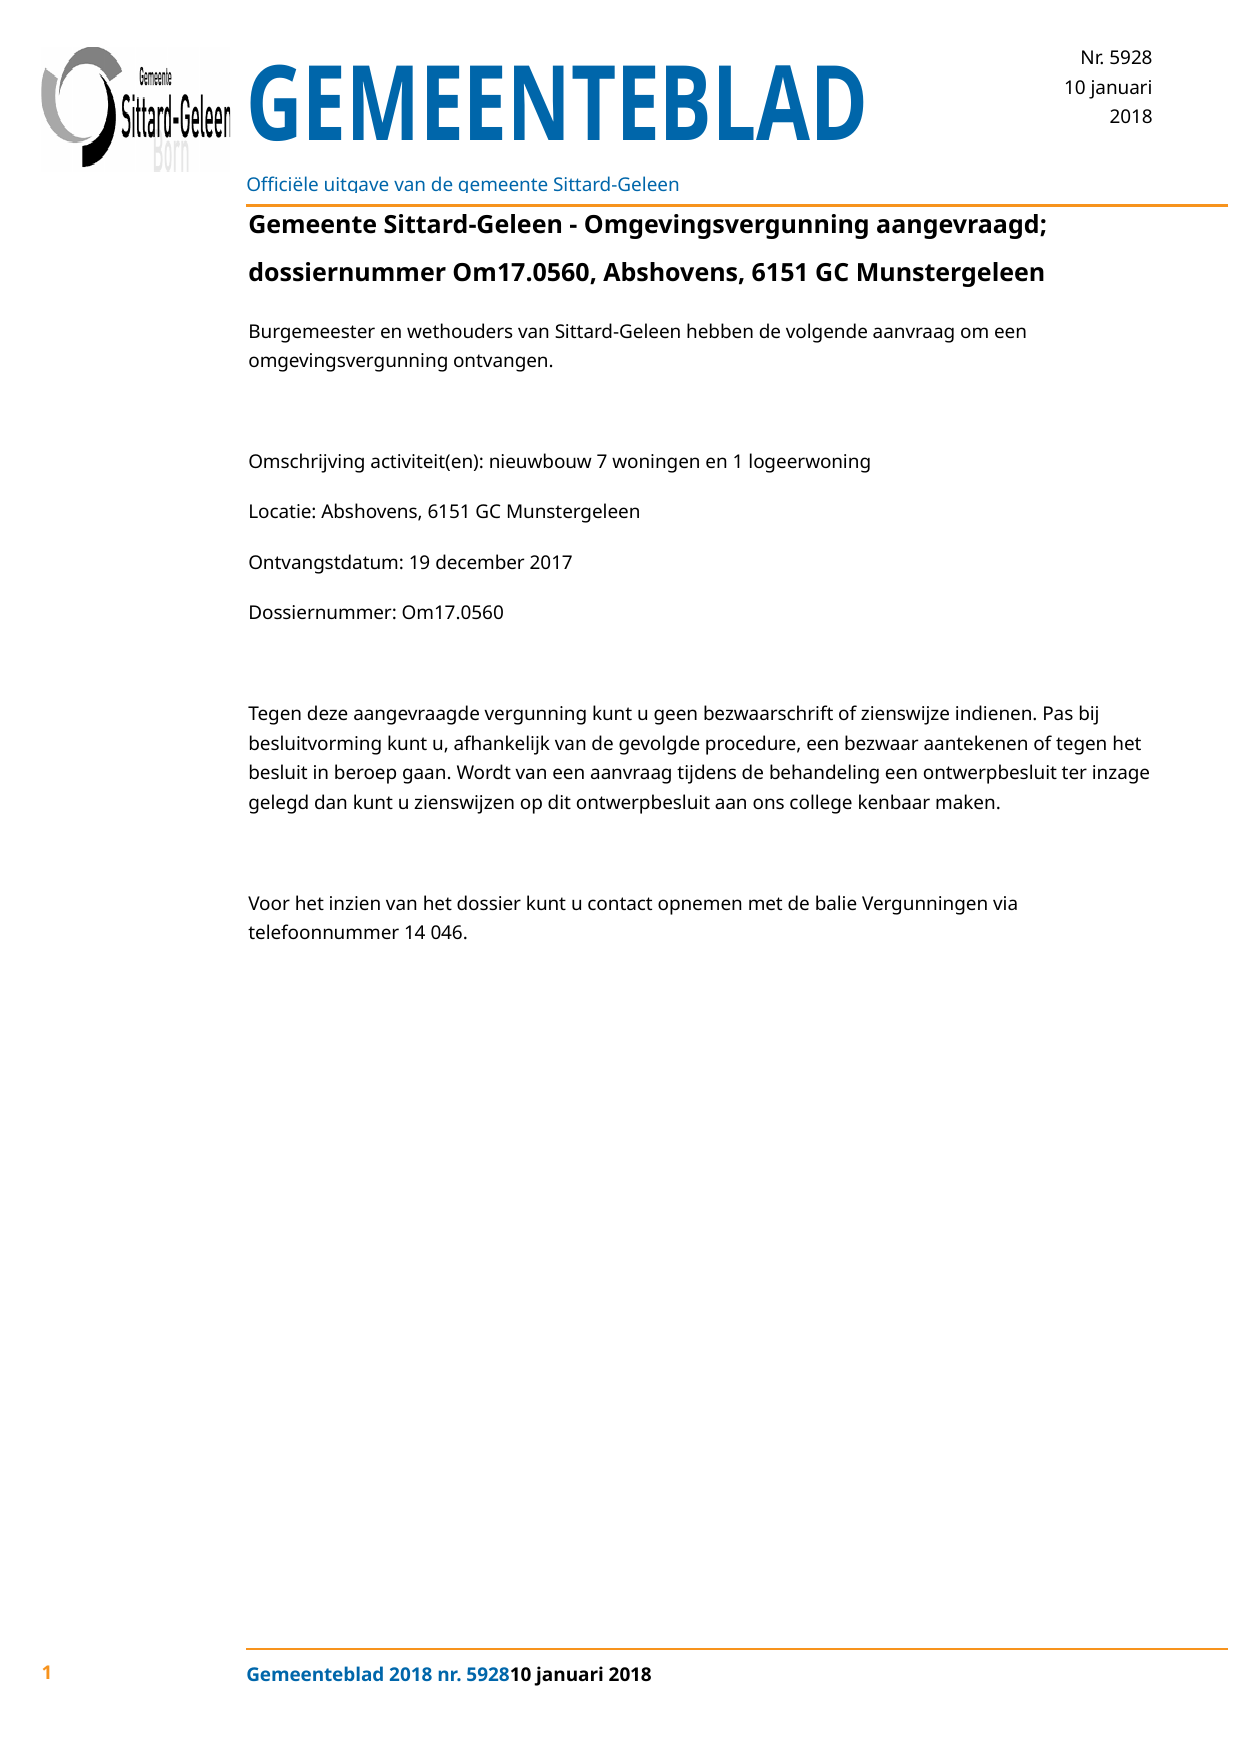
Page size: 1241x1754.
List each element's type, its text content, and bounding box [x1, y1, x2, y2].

text Tegen deze aangevraagde vergunning kunt u geen bezwaarschrift of zienswijze indienen. Pas bij besluitvorming kunt u, afhankelijk van de gevolgde procedure, een bezwaar aantekenen of tegen het besluit in beroep gaan. Wordt van een aanvraag tijdens de behandeling een ontwerpbesluit ter inzage gelegd dan kunt u zienswijzen op dit ontwerpbesluit aan ons college kenbaar maken. [248, 700, 1152, 815]
picture [41, 47, 231, 172]
text Ontvangstdatum: 19 december 2017 [248, 549, 1152, 575]
text Burgemeester en wethouders van Sittard-Geleen hebben de volgende aanvraag om een omgevingsvergunning ontvangen. [248, 318, 1152, 373]
text Dossiernummer: Om17.0560 [248, 599, 1152, 625]
text Locatie: Abshovens, 6151 GC Munstergeleen [248, 499, 1152, 524]
text Gemeente Sittard-Geleen - Omgevingsvergunning aangevraagd; dossiernummer Om17.0560, Abshovens, 6151 GC Munstergeleen [248, 207, 1152, 288]
text Omschrijving activiteit(en): nieuwbouw 7 woningen en 1 logeerwoning [248, 448, 1152, 474]
text Voor het inzien van het dossier kunt u contact opnemen met de balie Vergunningen via telefoonnummer 14 046. [248, 890, 1152, 945]
